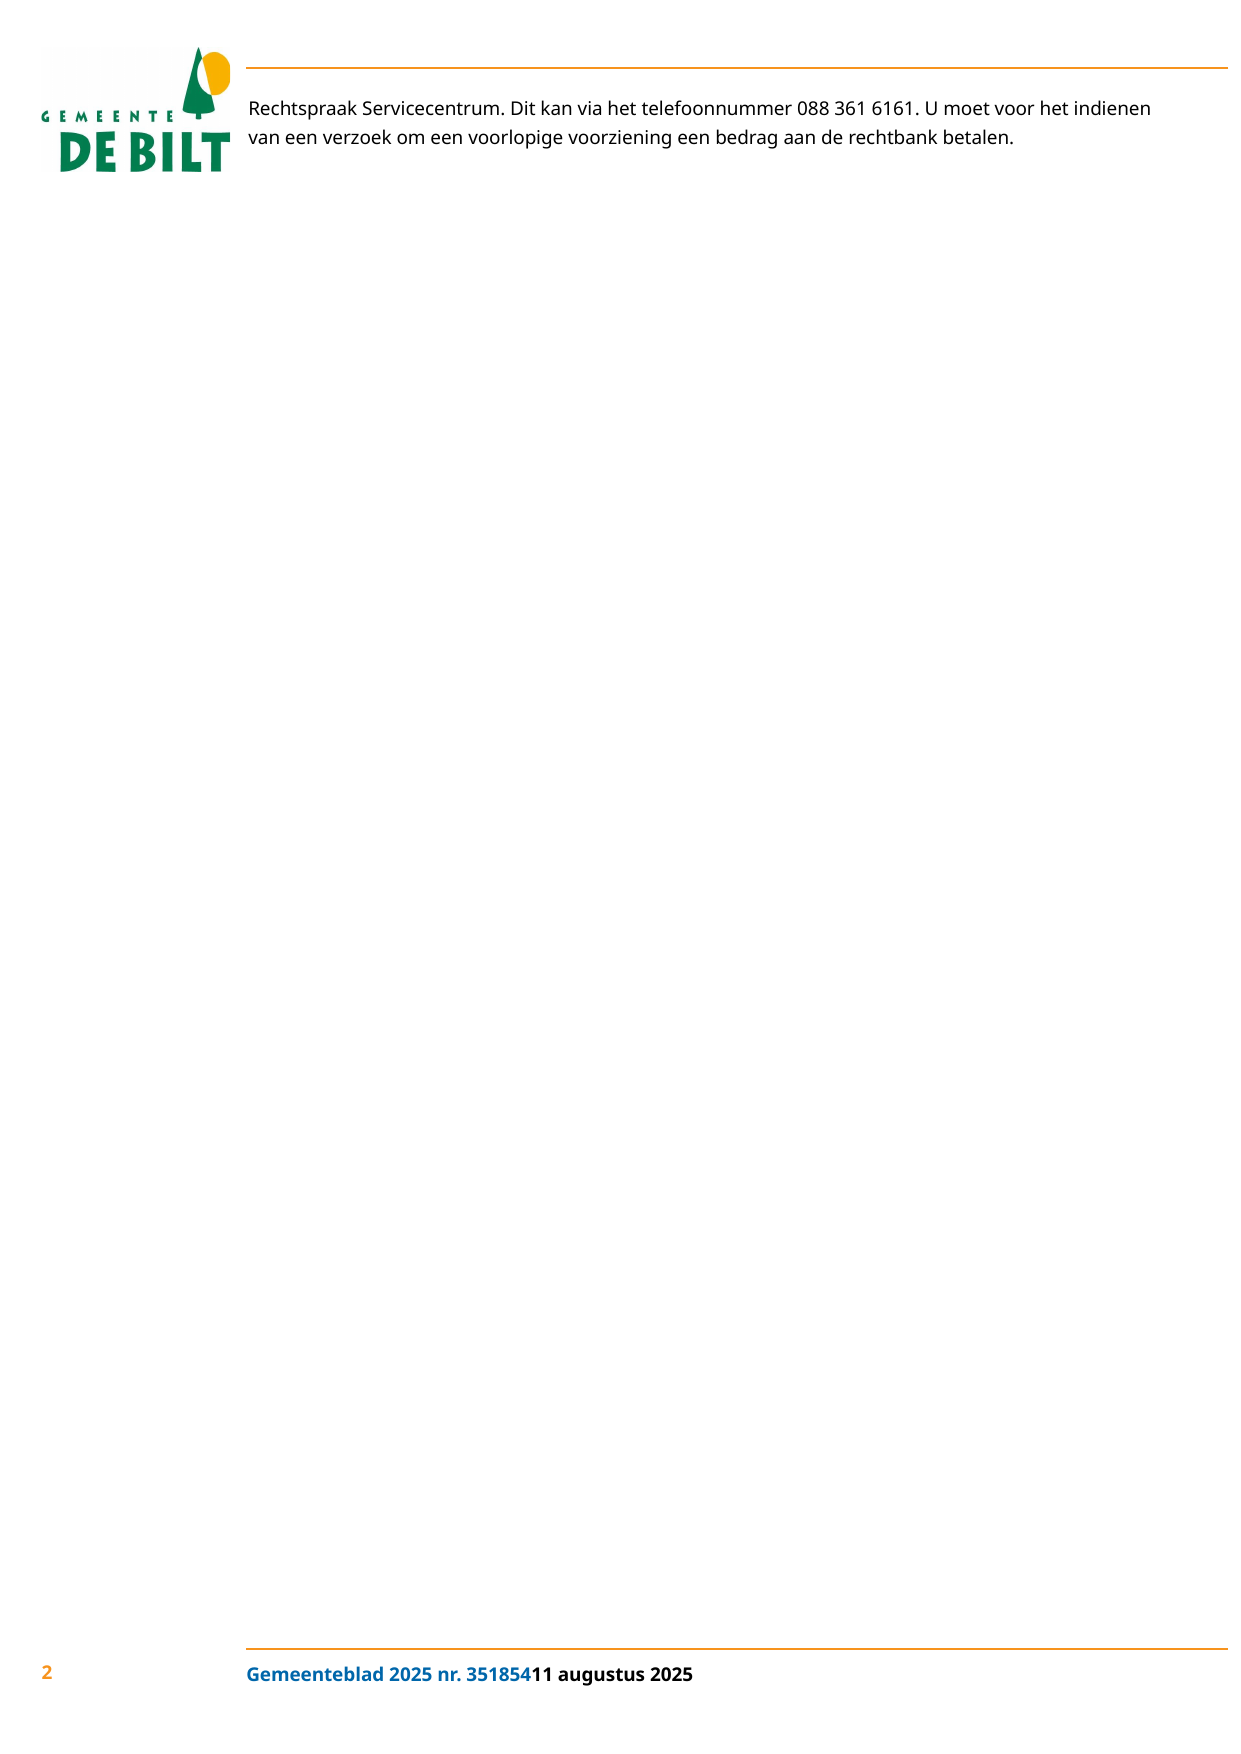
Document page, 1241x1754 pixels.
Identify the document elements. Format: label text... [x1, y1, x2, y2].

picture [41, 47, 231, 172]
text Rechtspraak Servicecentrum. Dit kan via het telefoonnummer 088 361 6161. U moet voor het indienen van een verzoek om een voorlopige voorziening een bedrag aan de rechtbank betalen. [248, 95, 1152, 150]
